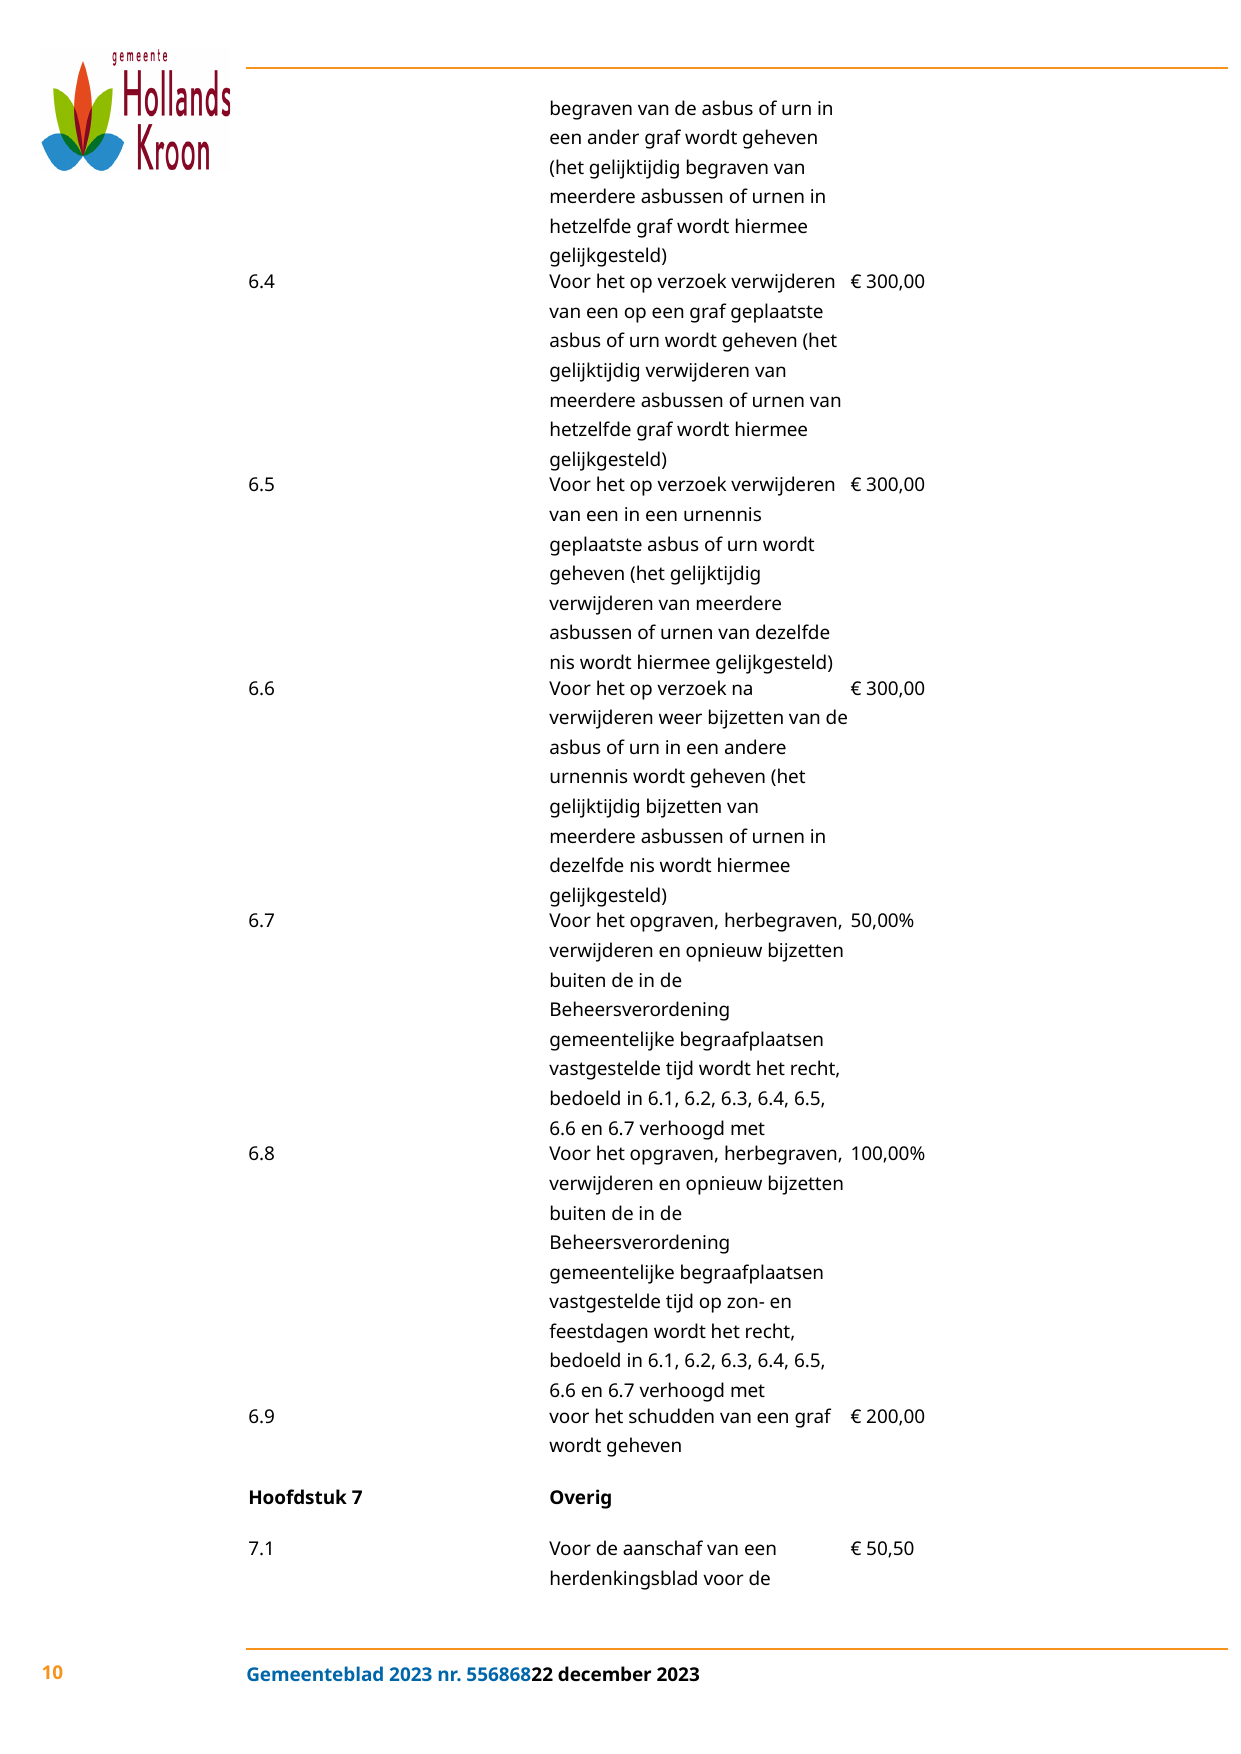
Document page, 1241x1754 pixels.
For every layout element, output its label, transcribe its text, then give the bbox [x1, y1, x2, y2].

table_cell Overig [549, 1484, 850, 1510]
table_cell [248, 95, 549, 268]
table_cell [850, 1458, 1152, 1484]
table_cell [248, 1510, 549, 1535]
table_cell Voor het opgraven, herbegraven, verwijderen en opnieuw bijzetten buiten de in de Beheersverordening gemeentelijke begraafplaatsen vastgestelde tijd wordt het recht, bedoeld in 6.1, 6.2, 6.3, 6.4, 6.5, 6.6 en 6.7 verhoogd met [549, 908, 850, 1141]
table_cell 6.7 [248, 908, 549, 1141]
table_cell [248, 1458, 549, 1484]
table_cell 6.4 [248, 269, 549, 472]
table_cell € 300,00 [850, 269, 1152, 472]
table_cell 6.5 [248, 472, 549, 675]
picture [41, 47, 231, 172]
table_cell [850, 1484, 1152, 1510]
table_cell Hoofdstuk 7 [248, 1484, 549, 1510]
table_cell [549, 1458, 850, 1484]
table_cell 6.8 [248, 1141, 549, 1403]
table_cell 6.6 [248, 675, 549, 908]
table_cell Voor het op verzoek verwijderen van een op een graf geplaatste asbus of urn wordt geheven (het gelijktijdig verwijderen van meerdere asbussen of urnen van hetzelfde graf wordt hiermee gelijkgesteld) [549, 269, 850, 472]
table_cell € 200,00 [850, 1403, 1152, 1458]
table_cell € 50,50 [850, 1535, 1152, 1591]
table_cell voor het schudden van een graf wordt geheven [549, 1403, 850, 1458]
table_cell 100,00% [850, 1141, 1152, 1403]
table_cell Voor het op verzoek verwijderen van een in een urnennis geplaatste asbus of urn wordt geheven (het gelijktijdig verwijderen van meerdere asbussen of urnen van dezelfde nis wordt hiermee gelijkgesteld) [549, 472, 850, 675]
table_cell 6.9 [248, 1403, 549, 1458]
table_cell 50,00% [850, 908, 1152, 1141]
table_cell [850, 1510, 1152, 1535]
table_cell begraven van de asbus of urn in een ander graf wordt geheven (het gelijktijdig begraven van meerdere asbussen of urnen in hetzelfde graf wordt hiermee gelijkgesteld) [549, 95, 850, 268]
table_cell [850, 95, 1152, 268]
table_cell Voor het op verzoek na verwijderen weer bijzetten van de asbus of urn in een andere urnennis wordt geheven (het gelijktijdig bijzetten van meerdere asbussen of urnen in dezelfde nis wordt hiermee gelijkgesteld) [549, 675, 850, 908]
table_cell Voor het opgraven, herbegraven, verwijderen en opnieuw bijzetten buiten de in de Beheersverordening gemeentelijke begraafplaatsen vastgestelde tijd op zon- en feestdagen wordt het recht, bedoeld in 6.1, 6.2, 6.3, 6.4, 6.5, 6.6 en 6.7 verhoogd met [549, 1141, 850, 1403]
table_cell € 300,00 [850, 472, 1152, 675]
table_cell Voor de aanschaf van een herdenkingsblad voor de [549, 1535, 850, 1591]
table_cell [549, 1510, 850, 1535]
table_cell 7.1 [248, 1535, 549, 1591]
table_cell € 300,00 [850, 675, 1152, 908]
